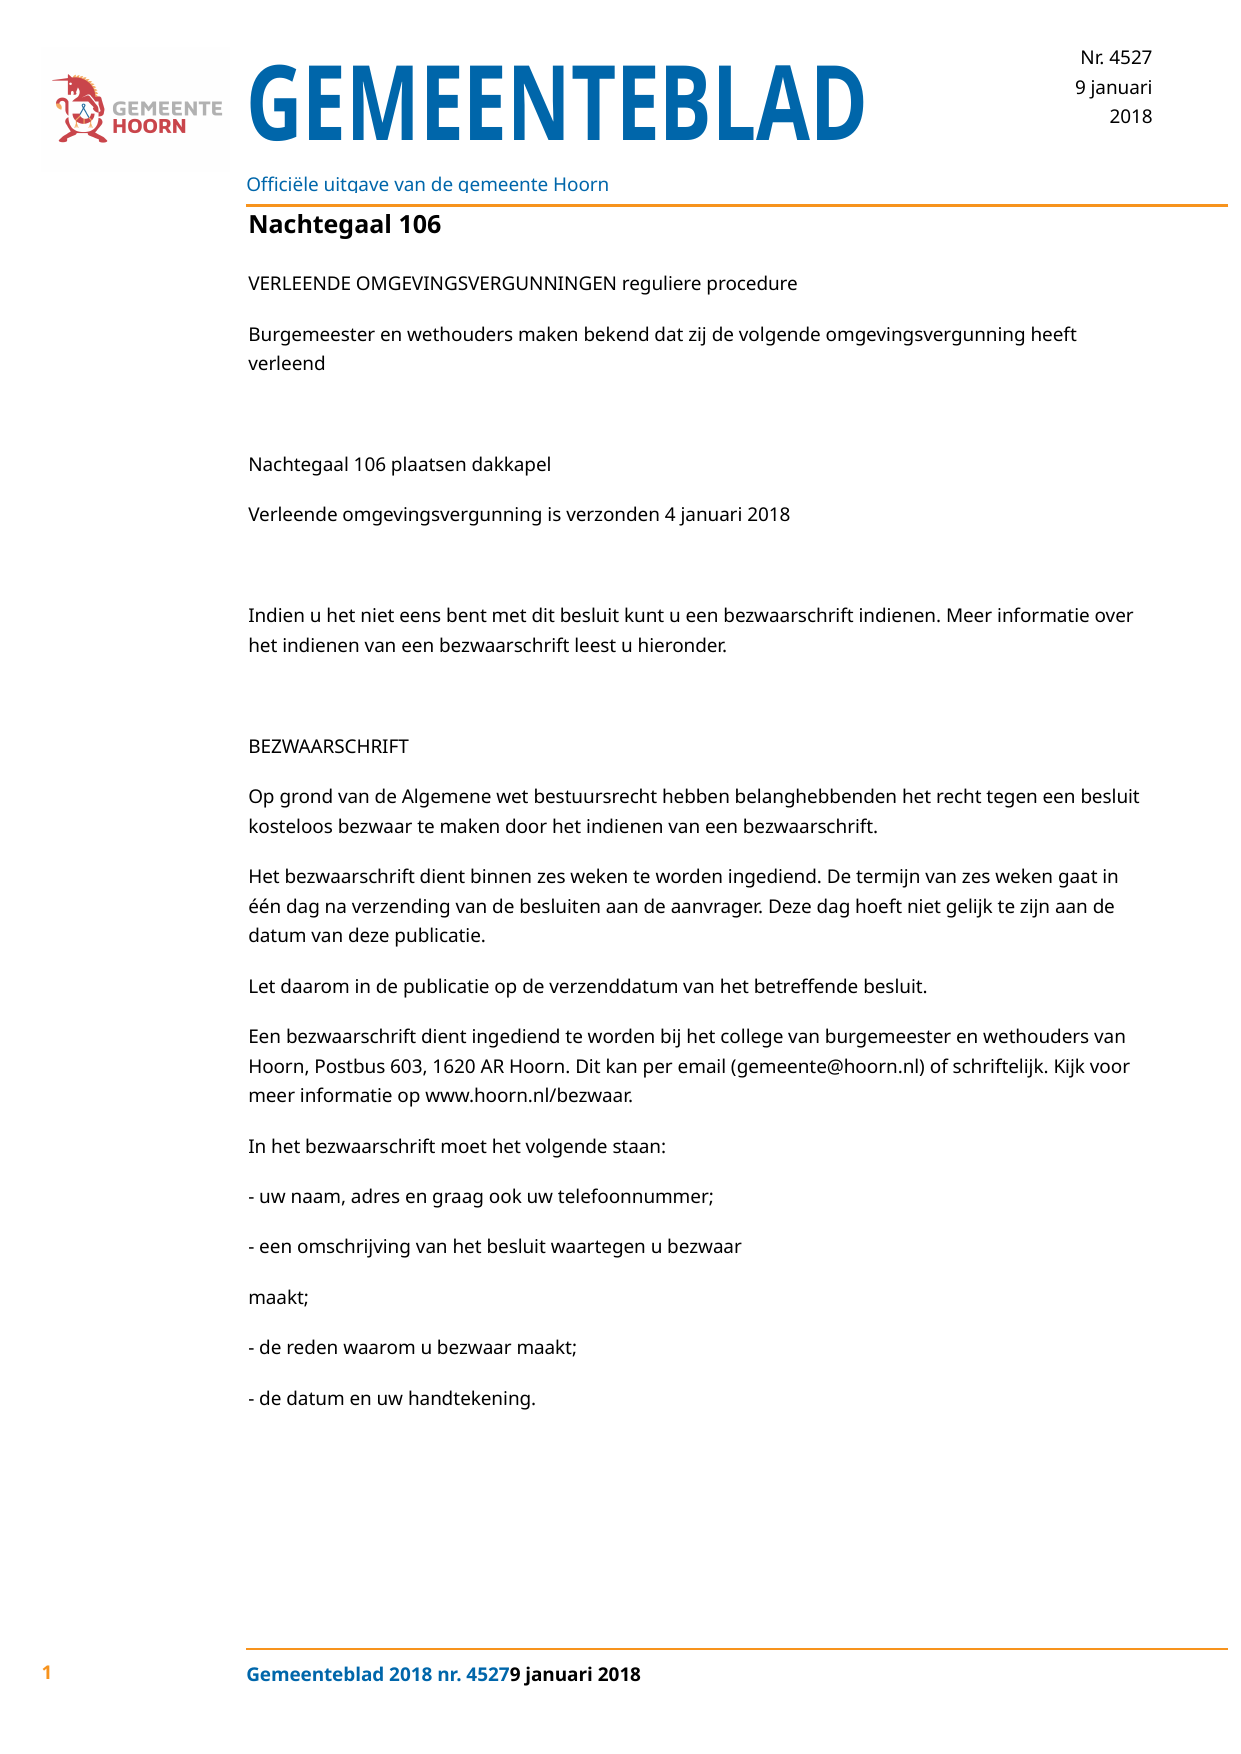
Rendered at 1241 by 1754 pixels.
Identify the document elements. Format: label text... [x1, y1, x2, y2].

text - de datum en uw handtekening. [248, 1385, 1152, 1411]
text maakt; [248, 1284, 1152, 1310]
picture [41, 47, 231, 172]
text Nachtegaal 106 [248, 207, 1152, 241]
text Let daarom in de publicatie op de verzenddatum van het betreffende besluit. [248, 973, 1152, 998]
text - een omschrijving van het besluit waartegen u bezwaar [248, 1234, 1152, 1259]
text Op grond van de Algemene wet bestuursrecht hebben belanghebbenden het recht tegen een besluit kosteloos bezwaar te maken door het indienen van een bezwaarschrift. [248, 783, 1152, 838]
text Indien u het niet eens bent met dit besluit kunt u een bezwaarschrift indienen. Meer informatie over het indienen van een bezwaarschrift leest u hieronder. [248, 602, 1152, 658]
text VERLEENDE OMGEVINGSVERGUNNINGEN reguliere procedure [248, 270, 1152, 296]
text Nachtegaal 106 plaatsen dakkapel [248, 451, 1152, 477]
text Het bezwaarschrift dient binnen zes weken te worden ingediend. De termijn van zes weken gaat in één dag na verzending van de besluiten aan de aanvrager. Deze dag hoeft niet gelijk te zijn aan de datum van deze publicatie. [248, 863, 1152, 948]
text Verleende omgevingsvergunning is verzonden 4 januari 2018 [248, 502, 1152, 527]
text BEZWAARSCHRIFT [248, 733, 1152, 758]
text - uw naam, adres en graag ook uw telefoonnummer; [248, 1183, 1152, 1209]
text Een bezwaarschrift dient ingediend te worden bij het college van burgemeester en wethouders van Hoorn, Postbus 603, 1620 AR Hoorn. Dit kan per email (gemeente@hoorn.nl) of schriftelijk. Kijk voor meer informatie op www.hoorn.nl/bezwaar. [248, 1023, 1152, 1108]
text In het bezwaarschrift moet het volgende staan: [248, 1133, 1152, 1158]
text - de reden waarom u bezwaar maakt; [248, 1334, 1152, 1360]
text Burgemeester en wethouders maken bekend dat zij de volgende omgevingsvergunning heeft verleend [248, 321, 1152, 376]
